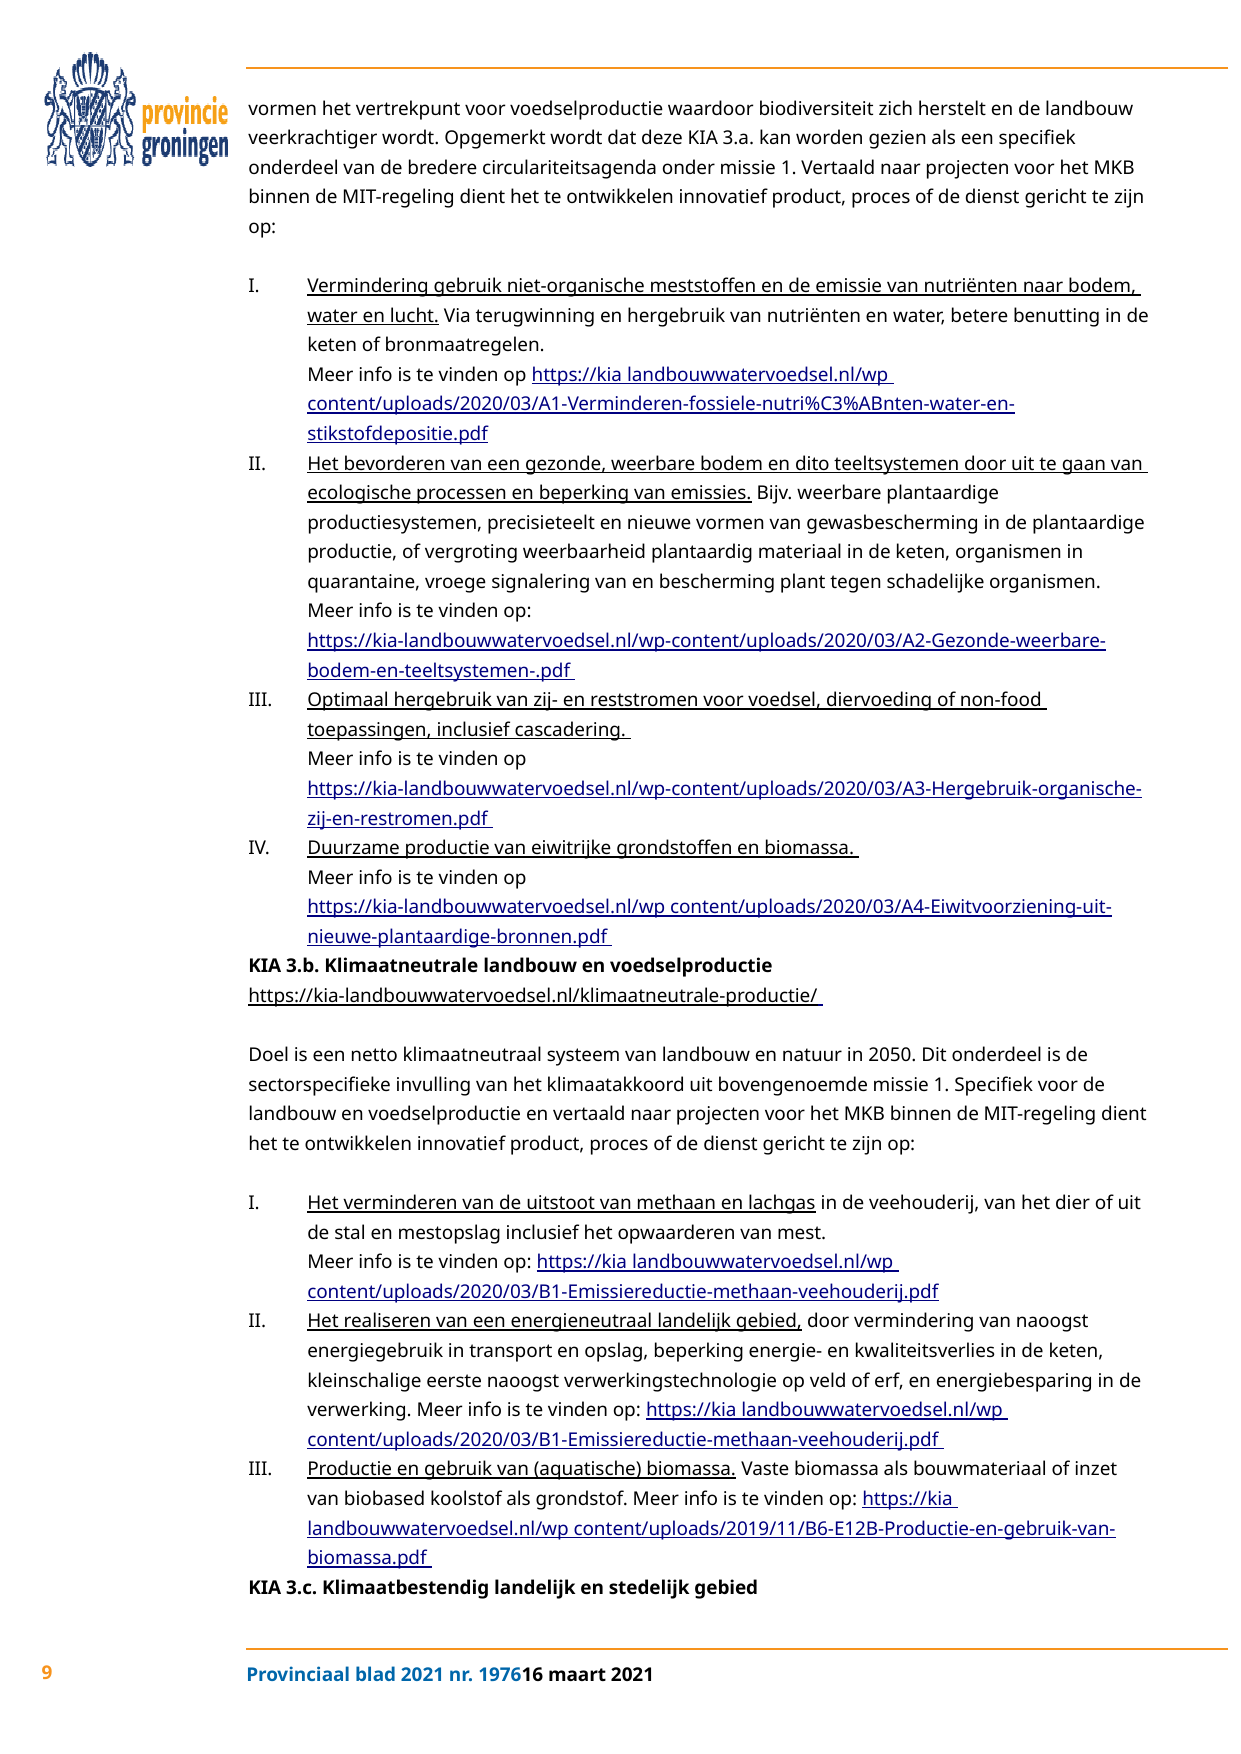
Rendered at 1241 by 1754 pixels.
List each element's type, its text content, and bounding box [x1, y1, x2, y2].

list Het realiseren van een energieneutraal landelijk gebied, door vermindering van naoogst energiegebruik in transport en opslag, beperking energie- en kwaliteitsverlies in de keten, kleinschalige eerste naoogst verwerkingstechnologie op veld of erf, en energiebesparing in de verwerking. Meer info is te vinden op: https://kia landbouwwatervoedsel.nl/wp content/uploads/2020/03/B1-Emissiereductie-methaan-veehouderij.pdf [248, 1308, 1152, 1452]
list Meer info is te vinden op [248, 864, 1152, 890]
list Meer info is te vinden op https://kia landbouwwatervoedsel.nl/wp content/uploads/2020/03/A1-Verminderen-fossiele-nutri%C3%ABnten-water-en-stikstofdepositie.pdf [248, 361, 1152, 446]
list https://kia-landbouwwatervoedsel.nl/wp-content/uploads/2020/03/A2-Gezonde-weerbare-bodem-en-teeltsystemen-.pdf [248, 627, 1152, 683]
list Meer info is te vinden op: [248, 598, 1152, 623]
list Het verminderen van de uitstoot van methaan en lachgas in de veehouderij, van het dier of uit de stal en mestopslag inclusief het opwaarderen van mest. [248, 1189, 1152, 1245]
list Optimaal hergebruik van zij- en reststromen voor voedsel, diervoeding of non-food toepassingen, inclusief cascadering. [248, 686, 1152, 742]
text KIA 3.c. Klimaatbestendig landelijk en stedelijk gebied [248, 1574, 1152, 1600]
text KIA 3.b. Klimaatneutrale landbouw en voedselproductie [248, 953, 1152, 978]
text Doel is een netto klimaatneutraal systeem van landbouw en natuur in 2050. Dit onderdeel is de sectorspecifieke invulling van het klimaatakkoord uit bovengenoemde missie 1. Specifiek voor de landbouw en voedselproductie en vertaald naar projecten voor het MKB binnen de MIT-regeling dient het te ontwikkelen innovatief product, proces of de dienst gericht te zijn op: [248, 1041, 1152, 1156]
list Duurzame productie van eiwitrijke grondstoffen en biomassa. [248, 834, 1152, 860]
text https://kia-landbouwwatervoedsel.nl/klimaatneutrale-productie/ [248, 982, 1152, 1008]
list Vermindering gebruik niet-organische meststoffen en de emissie van nutriënten naar bodem, water en lucht. Via terugwinning en hergebruik van nutriënten en water, betere benutting in de keten of bronmaatregelen. [248, 272, 1152, 357]
list Meer info is te vinden op [248, 746, 1152, 771]
list https://kia-landbouwwatervoedsel.nl/wp-content/uploads/2020/03/A3-Hergebruik-organische-zij-en-restromen.pdf [248, 775, 1152, 831]
list Productie en gebruik van (aquatische) biomassa. Vaste biomassa als bouwmateriaal of inzet van biobased koolstof als grondstof. Meer info is te vinden op: https://kia landbouwwatervoedsel.nl/wp content/uploads/2019/11/B6-E12B-Productie-en-gebruik-van-biomassa.pdf [248, 1456, 1152, 1570]
picture [41, 47, 231, 172]
list https://kia-landbouwwatervoedsel.nl/wp content/uploads/2020/03/A4-Eiwitvoorziening-uit-nieuwe-plantaardige-bronnen.pdf [248, 893, 1152, 949]
list Het bevorderen van een gezonde, weerbare bodem en dito teeltsystemen door uit te gaan van ecologische processen en beperking van emissies. Bijv. weerbare plantaardige productiesystemen, precisieteelt en nieuwe vormen van gewasbescherming in de plantaardige productie, of vergroting weerbaarheid plantaardig materiaal in de keten, organismen in quarantaine, vroege signalering van en bescherming plant tegen schadelijke organismen. [248, 450, 1152, 594]
list Meer info is te vinden op: https://kia landbouwwatervoedsel.nl/wp content/uploads/2020/03/B1-Emissiereductie-methaan-veehouderij.pdf [248, 1248, 1152, 1304]
text vormen het vertrekpunt voor voedselproductie waardoor biodiversiteit zich herstelt en de landbouw veerkrachtiger wordt. Opgemerkt wordt dat deze KIA 3.a. kan worden gezien als een specifiek onderdeel van de bredere circulariteitsagenda onder missie 1. Vertaald naar projecten voor het MKB binnen de MIT-regeling dient het te ontwikkelen innovatief product, proces of de dienst gericht te zijn op: [248, 95, 1152, 239]
